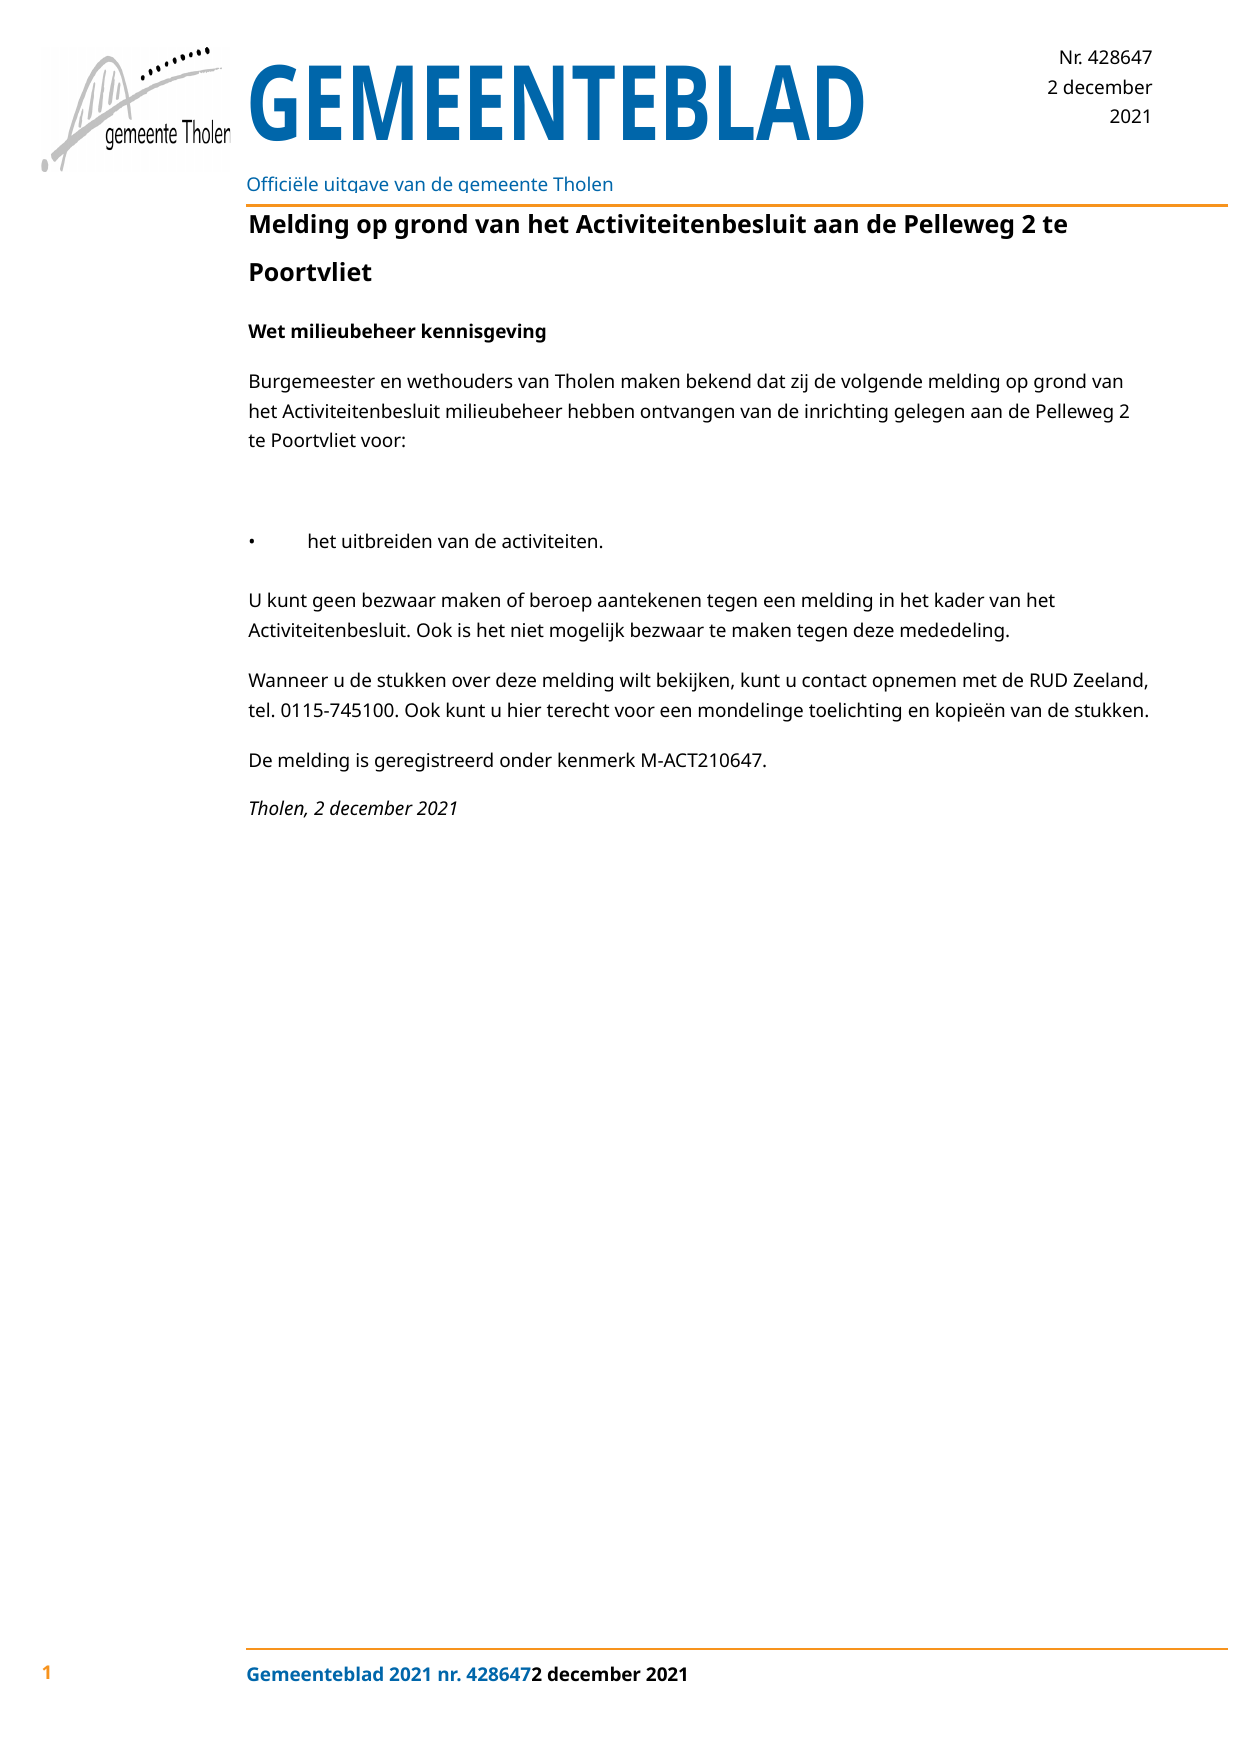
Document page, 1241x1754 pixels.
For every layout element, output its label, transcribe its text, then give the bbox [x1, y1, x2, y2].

text Burgemeester en wethouders van Tholen maken bekend dat zij de volgende melding op grond van het Activiteitenbesluit milieubeheer hebben ontvangen van de inrichting gelegen aan de Pelleweg 2 te Poortvliet voor: [248, 368, 1152, 453]
text Melding op grond van het Activiteitenbesluit aan de Pelleweg 2 te Poortvliet [248, 207, 1152, 288]
text Wanneer u de stukken over deze melding wilt bekijken, kunt u contact opnemen met de RUD Zeeland, tel. 0115-745100. Ook kunt u hier terecht voor een mondelinge toelichting en kopieën van de stukken. [248, 667, 1152, 723]
text De melding is geregistreerd onder kenmerk M-ACT210647. [248, 747, 1152, 773]
text Tholen, 2 december 2021 [248, 795, 1152, 821]
list het uitbreiden van de activiteiten. [248, 528, 1152, 554]
picture [41, 47, 231, 172]
text Wet milieubeheer kennisgeving [248, 318, 1152, 344]
text U kunt geen bezwaar maken of beroep aantekenen tegen een melding in het kader van het Activiteitenbesluit. Ook is het niet mogelijk bezwaar te maken tegen deze mededeling. [248, 587, 1152, 643]
